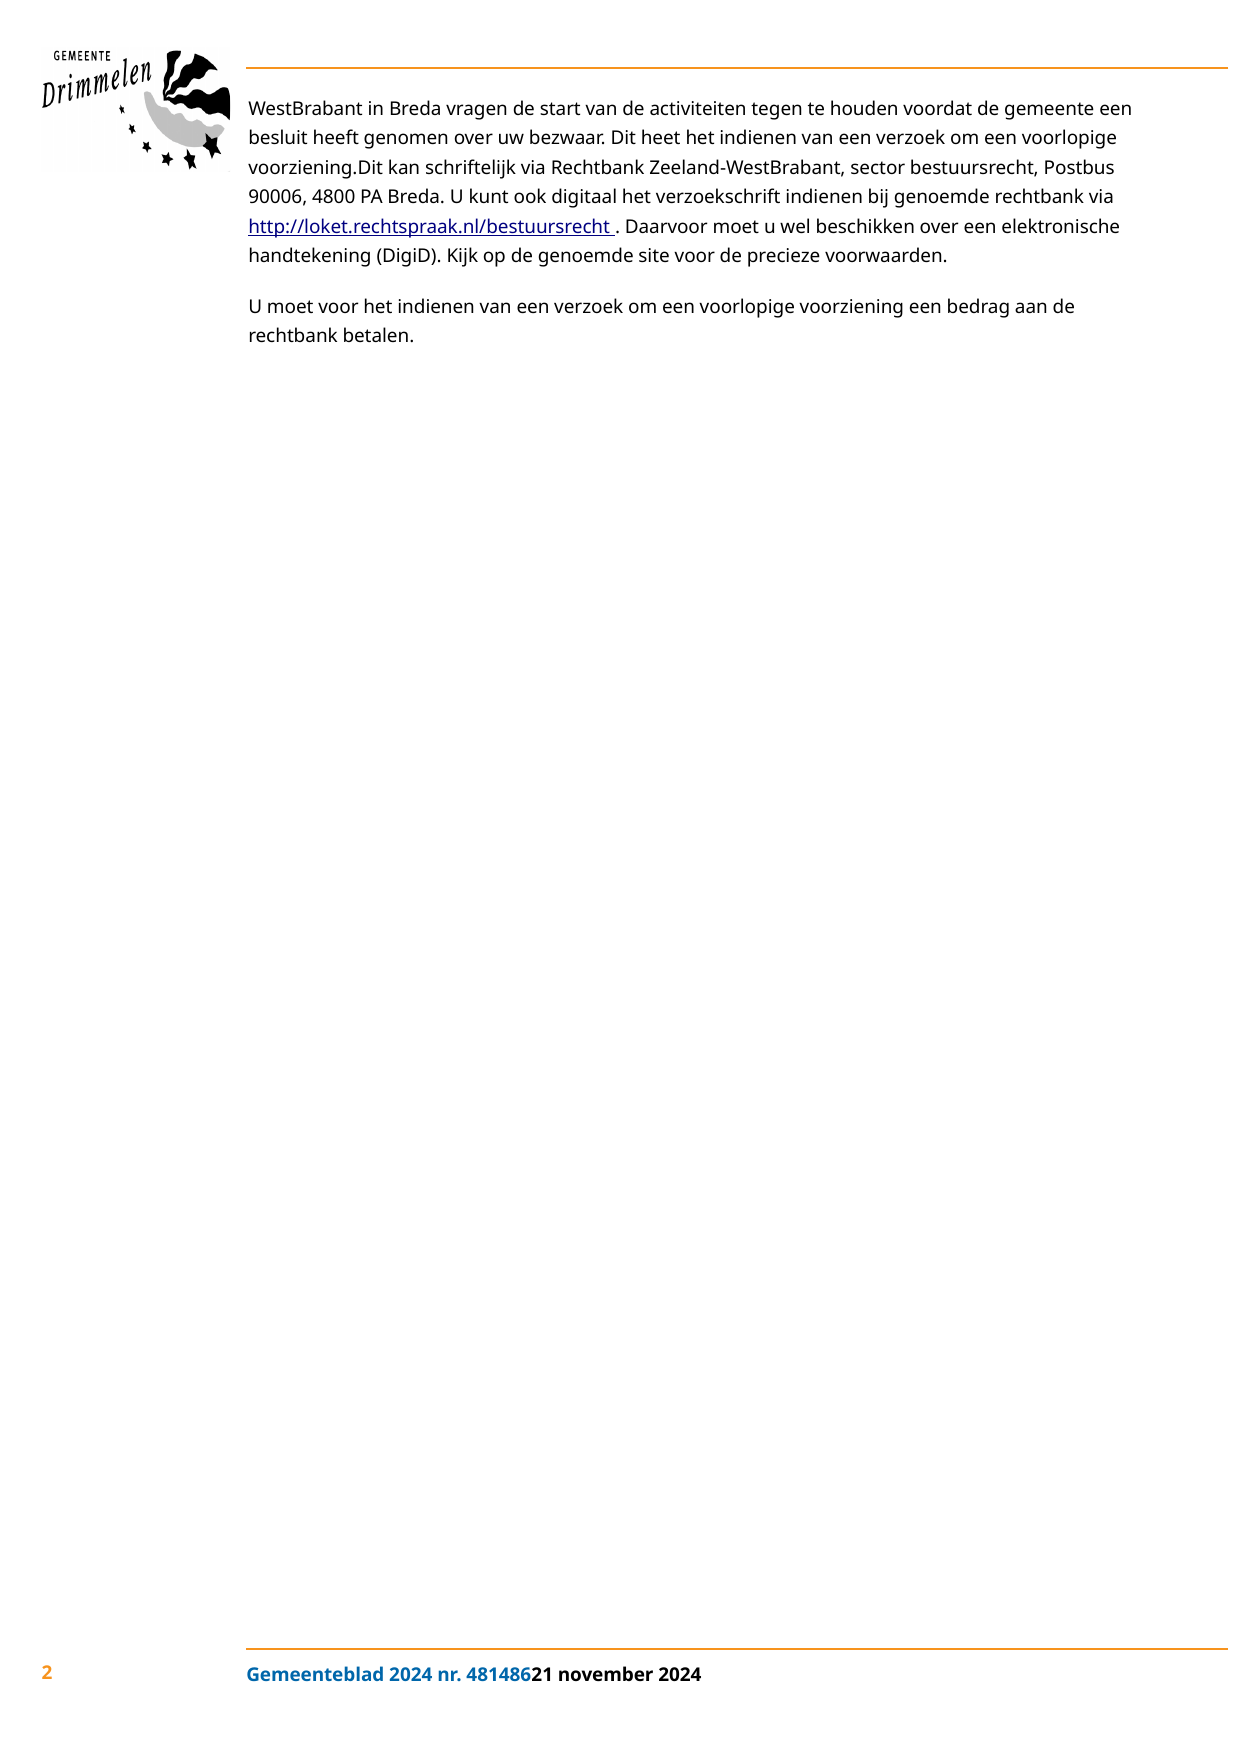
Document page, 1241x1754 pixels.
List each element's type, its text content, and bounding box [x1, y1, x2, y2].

text WestBrabant in Breda vragen de start van de activiteiten tegen te houden voordat de gemeente een besluit heeft genomen over uw bezwaar. Dit heet het indienen van een verzoek om een voorlopige voorziening.Dit kan schriftelijk via Rechtbank Zeeland-WestBrabant, sector bestuursrecht, Postbus 90006, 4800 PA Breda. U kunt ook digitaal het verzoekschrift indienen bij genoemde rechtbank via http://loket.rechtspraak.nl/bestuursrecht . Daarvoor moet u wel beschikken over een elektronische handtekening (DigiD). Kijk op de genoemde site voor de precieze voorwaarden. [248, 95, 1152, 268]
picture [41, 47, 231, 172]
text U moet voor het indienen van een verzoek om een voorlopige voorziening een bedrag aan de rechtbank betalen. [248, 293, 1152, 348]
